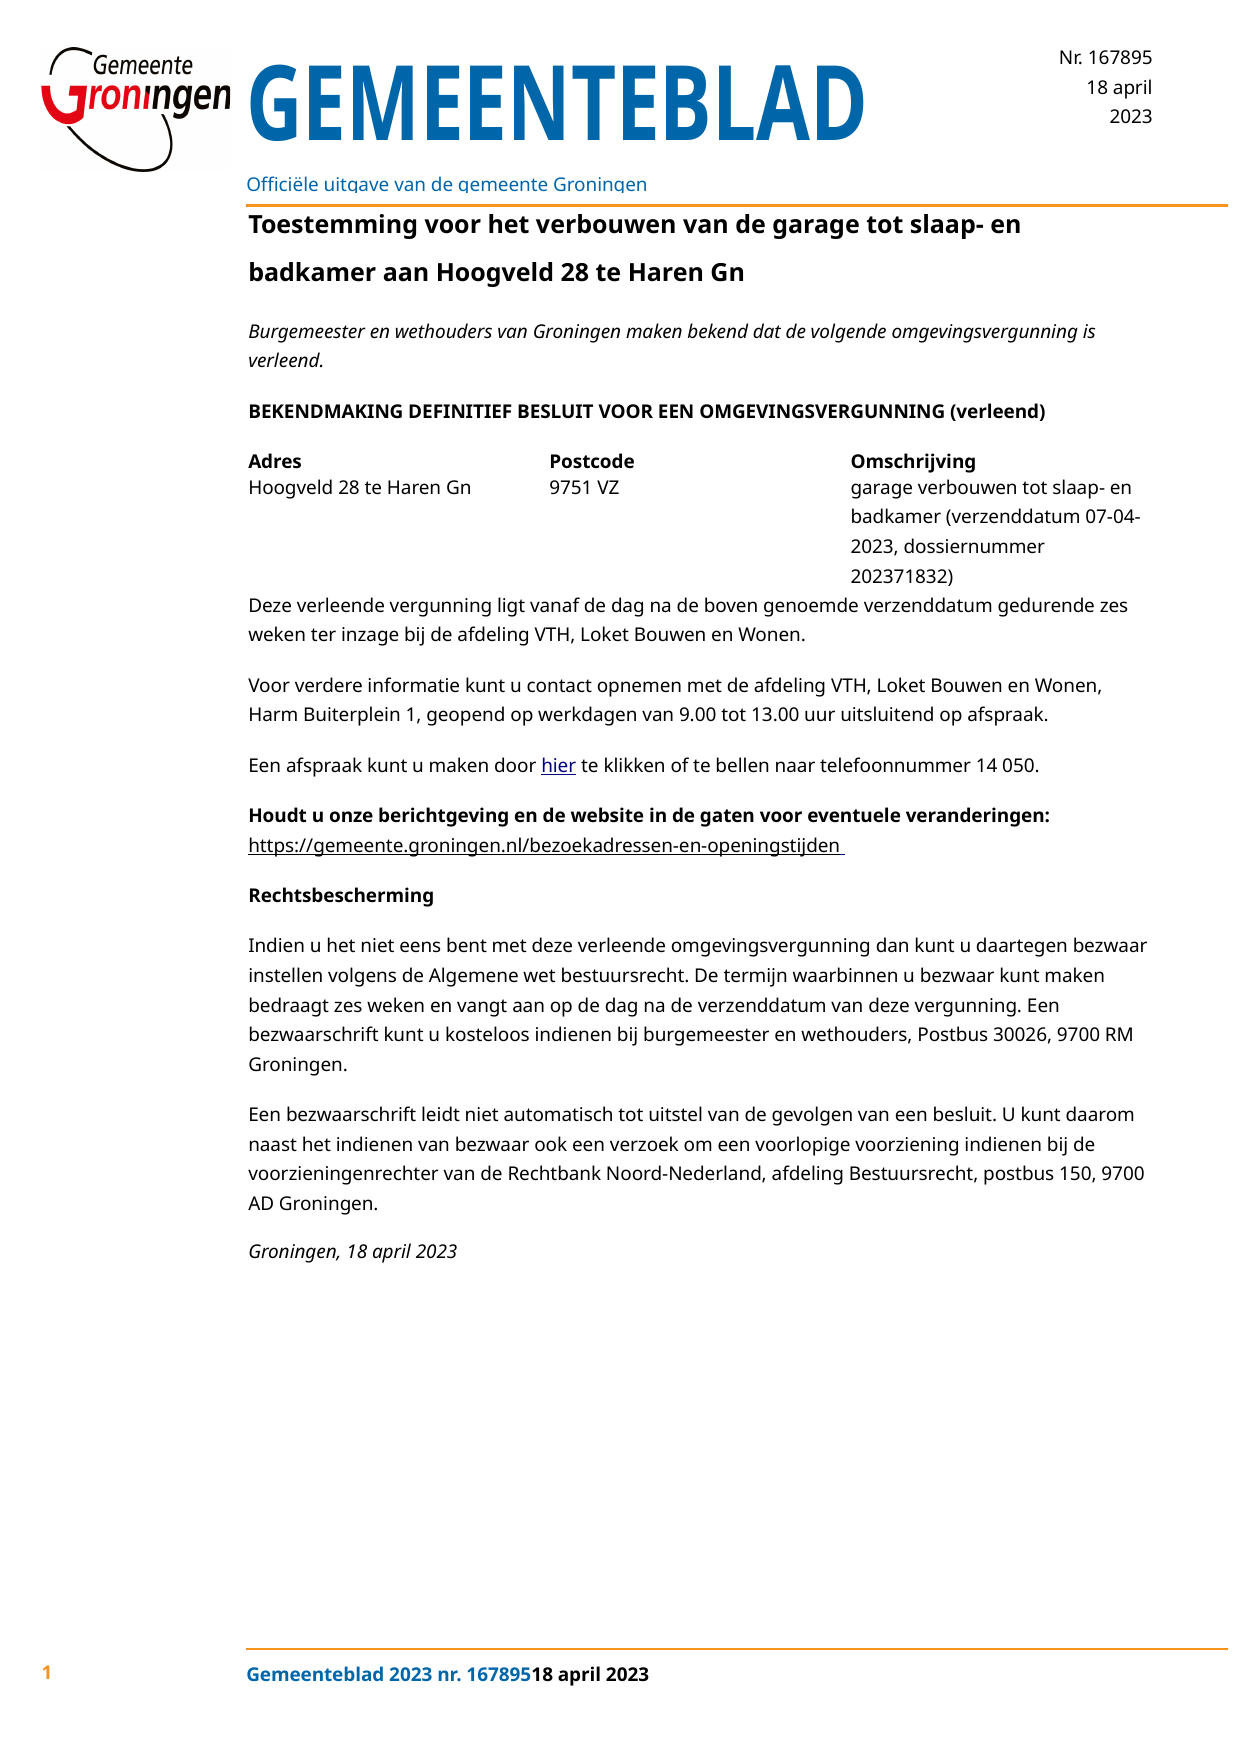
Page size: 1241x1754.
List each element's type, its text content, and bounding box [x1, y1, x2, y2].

table_header Adres [248, 449, 549, 474]
text Een afspraak kunt u maken door hier te klikken of te bellen naar telefoonnummer 14 050. [248, 752, 1152, 778]
text Rechtsbescherming [248, 882, 1152, 908]
table_header Omschrijving [850, 449, 1152, 474]
picture [41, 47, 231, 172]
table_cell Hoogveld 28 te Haren Gn [248, 474, 549, 589]
text Deze verleende vergunning ligt vanaf de dag na de boven genoemde verzenddatum gedurende zes weken ter inzage bij de afdeling VTH, Loket Bouwen en Wonen. [248, 592, 1152, 647]
text Toestemming voor het verbouwen van de garage tot slaap- en badkamer aan Hoogveld 28 te Haren Gn [248, 207, 1152, 288]
text Een bezwaarschrift leidt niet automatisch tot uitstel van de gevolgen van een besluit. U kunt daarom naast het indienen van bezwaar ook een verzoek om een voorlopige voorziening indienen bij de voorzieningenrechter van de Rechtbank Noord-Nederland, afdeling Bestuursrecht, postbus 150, 9700 AD Groningen. [248, 1101, 1152, 1216]
table_header Postcode [549, 449, 850, 474]
text Voor verdere informatie kunt u contact opnemen met de afdeling VTH, Loket Bouwen en Wonen, Harm Buiterplein 1, geopend op werkdagen van 9.00 tot 13.00 uur uitsluitend op afspraak. [248, 672, 1152, 727]
text Groningen, 18 april 2023 [248, 1238, 1152, 1264]
text Burgemeester en wethouders van Groningen maken bekend dat de volgende omgevingsvergunning is verleend. [248, 318, 1152, 373]
text Houdt u onze berichtgeving en de website in de gaten voor eventuele veranderingen: https://gemeente.groningen.nl/bezoekadressen-en-openingstijden [248, 802, 1152, 858]
table_cell garage verbouwen tot slaap- en badkamer (verzenddatum 07-04-2023, dossiernummer 202371832) [850, 474, 1152, 589]
table_cell 9751 VZ [549, 474, 850, 589]
text BEKENDMAKING DEFINITIEF BESLUIT VOOR EEN OMGEVINGSVERGUNNING (verleend) [248, 398, 1152, 424]
text Indien u het niet eens bent met deze verleende omgevingsvergunning dan kunt u daartegen bezwaar instellen volgens de Algemene wet bestuursrecht. De termijn waarbinnen u bezwaar kunt maken bedraagt zes weken en vangt aan op de dag na de verzenddatum van deze vergunning. Een bezwaarschrift kunt u kosteloos indienen bij burgemeester en wethouders, Postbus 30026, 9700 RM Groningen. [248, 933, 1152, 1077]
